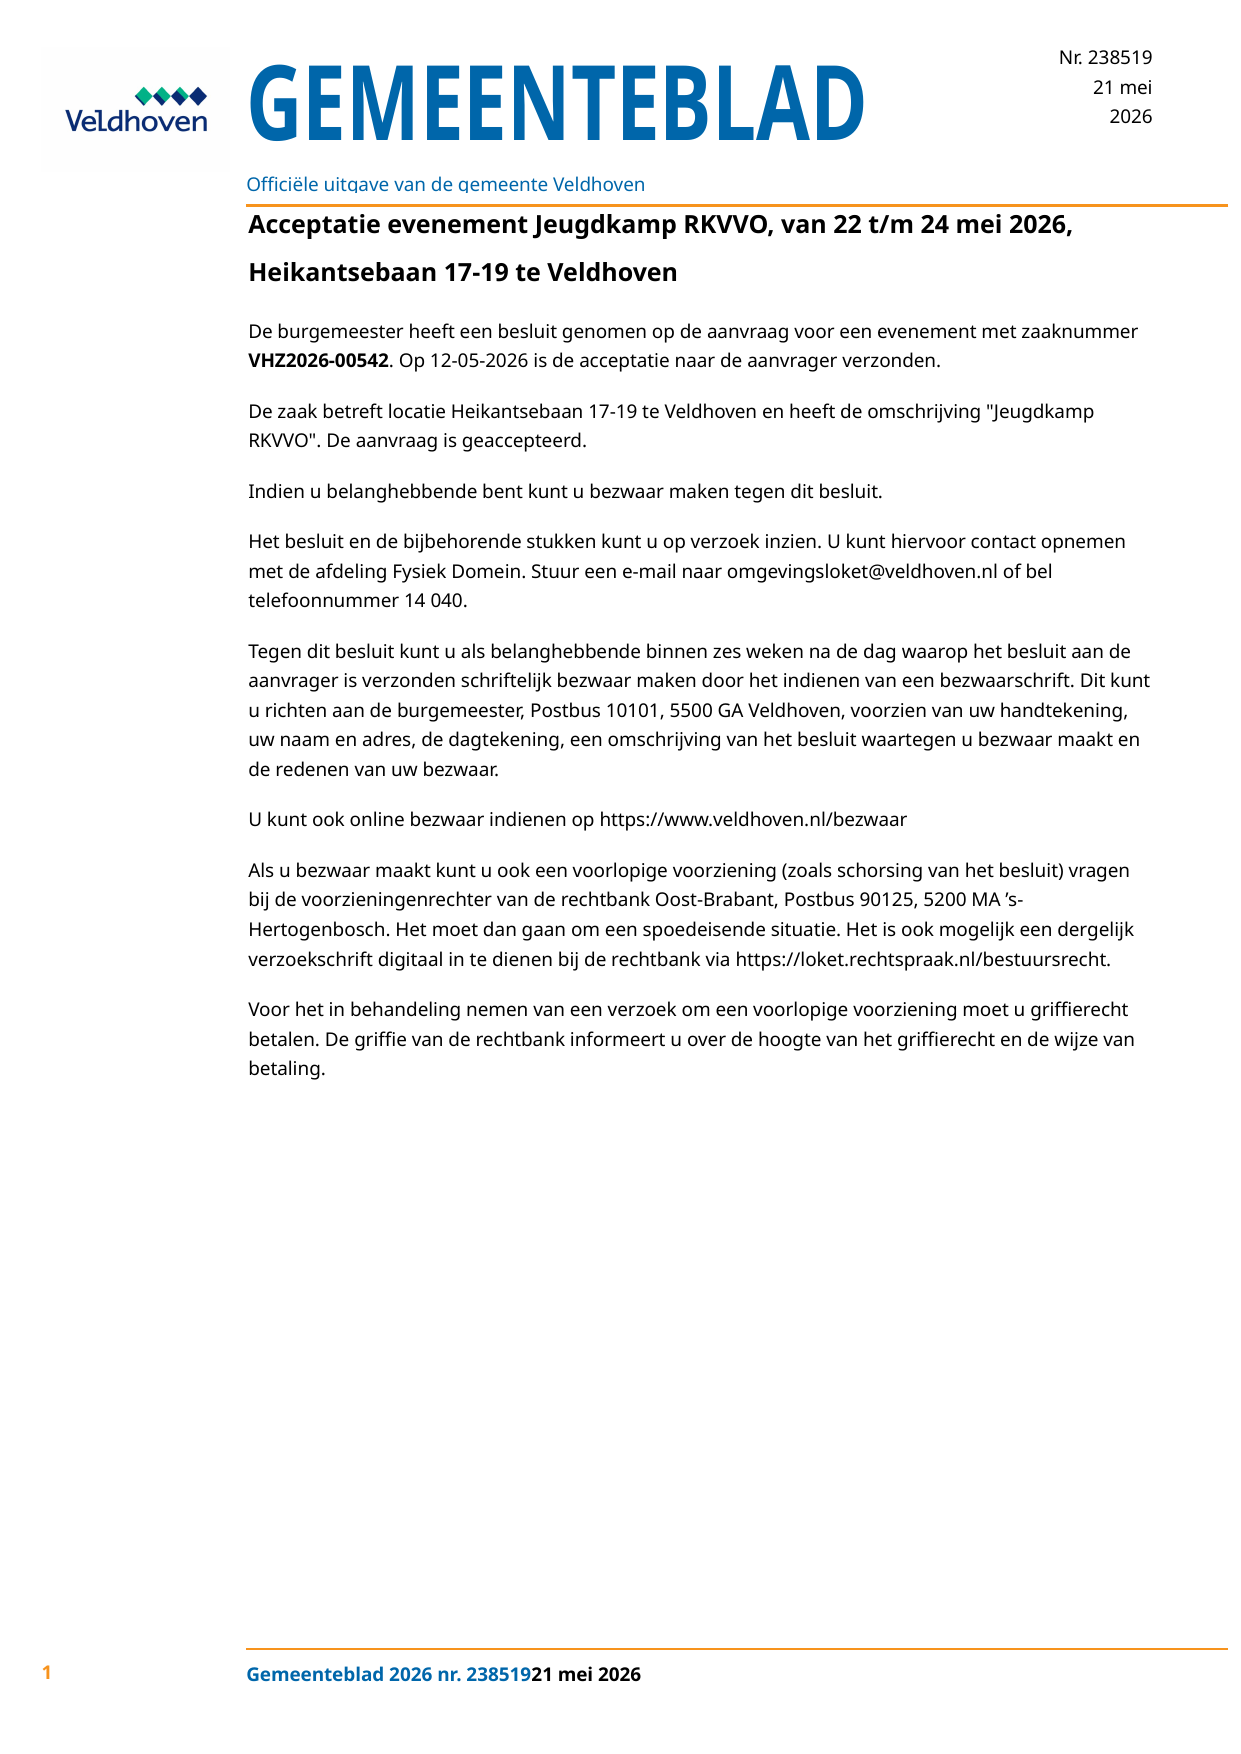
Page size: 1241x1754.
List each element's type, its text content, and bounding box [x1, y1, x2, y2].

picture [41, 47, 231, 172]
text U kunt ook online bezwaar indienen op https://www.veldhoven.nl/bezwaar [248, 807, 1152, 832]
text De zaak betreft locatie Heikantsebaan 17-19 te Veldhoven en heeft de omschrijving "Jeugdkamp RKVVO". De aanvraag is geaccepteerd. [248, 398, 1152, 453]
text Het besluit en de bijbehorende stukken kunt u op verzoek inzien. U kunt hiervoor contact opnemen met de afdeling Fysiek Domein. Stuur een e-mail naar omgevingsloket@veldhoven.nl of bel telefoonnummer 14 040. [248, 528, 1152, 613]
text De burgemeester heeft een besluit genomen op de aanvraag voor een evenement met zaaknummer VHZ2026-00542. Op 12-05-2026 is de acceptatie naar de aanvrager verzonden. [248, 318, 1152, 373]
text Indien u belanghebbende bent kunt u bezwaar maken tegen dit besluit. [248, 478, 1152, 504]
text Voor het in behandeling nemen van een verzoek om een voorlopige voorziening moet u griffierecht betalen. De griffie van de rechtbank informeert u over de hoogte van het griffierecht en de wijze van betaling. [248, 996, 1152, 1081]
text Tegen dit besluit kunt u als belanghebbende binnen zes weken na de dag waarop het besluit aan de aanvrager is verzonden schriftelijk bezwaar maken door het indienen van een bezwaarschrift. Dit kunt u richten aan de burgemeester, Postbus 10101, 5500 GA Veldhoven, voorzien van uw handtekening, uw naam en adres, de dagtekening, een omschrijving van het besluit waartegen u bezwaar maakt en de redenen van uw bezwaar. [248, 638, 1152, 782]
text Acceptatie evenement Jeugdkamp RKVVO, van 22 t/m 24 mei 2026, Heikantsebaan 17-19 te Veldhoven [248, 207, 1152, 288]
text Als u bezwaar maakt kunt u ook een voorlopige voorziening (zoals schorsing van het besluit) vragen bij de voorzieningenrechter van de rechtbank Oost-Brabant, Postbus 90125, 5200 MA ’s-Hertogenbosch. Het moet dan gaan om een spoedeisende situatie. Het is ook mogelijk een dergelijk verzoekschrift digitaal in te dienen bij de rechtbank via https://loket.rechtspraak.nl/bestuursrecht. [248, 857, 1152, 972]
